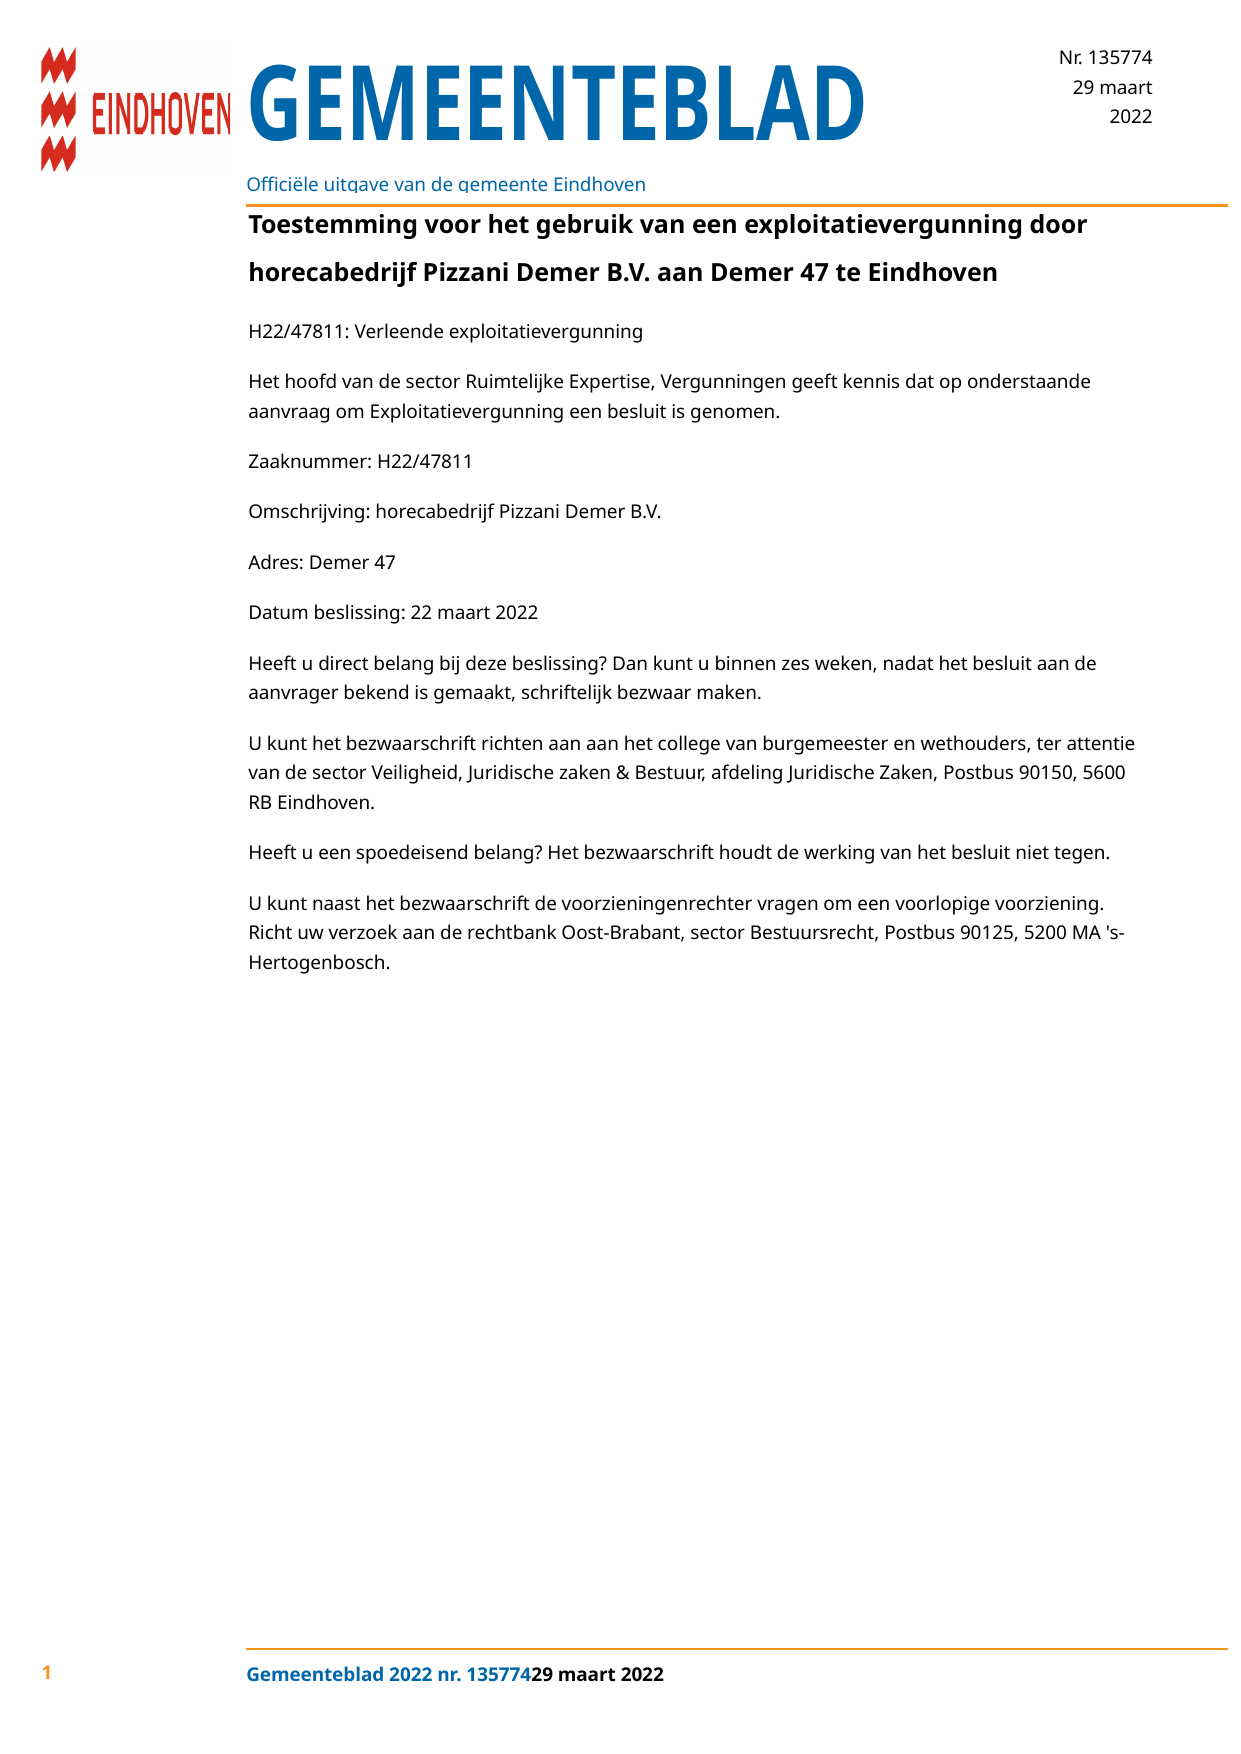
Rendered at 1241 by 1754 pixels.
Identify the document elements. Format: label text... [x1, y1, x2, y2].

text Heeft u direct belang bij deze beslissing? Dan kunt u binnen zes weken, nadat het besluit aan de aanvrager bekend is gemaakt, schriftelijk bezwaar maken. [248, 650, 1152, 705]
text Heeft u een spoedeisend belang? Het bezwaarschrift houdt de werking van het besluit niet tegen. [248, 839, 1152, 865]
text U kunt naast het bezwaarschrift de voorzieningenrechter vragen om een voorlopige voorziening. Richt uw verzoek aan de rechtbank Oost-Brabant, sector Bestuursrecht, Postbus 90125, 5200 MA 's-Hertogenbosch. [248, 890, 1152, 975]
text Toestemming voor het gebruik van een exploitatievergunning door horecabedrijf Pizzani Demer B.V. aan Demer 47 te Eindhoven [248, 207, 1152, 288]
text H22/47811: Verleende exploitatievergunning [248, 318, 1152, 344]
text Datum beslissing: 22 maart 2022 [248, 599, 1152, 625]
text Adres: Demer 47 [248, 549, 1152, 575]
text Zaaknummer: H22/47811 [248, 448, 1152, 474]
text Het hoofd van de sector Ruimtelijke Expertise, Vergunningen geeft kennis dat op onderstaande aanvraag om Exploitatievergunning een besluit is genomen. [248, 368, 1152, 424]
text U kunt het bezwaarschrift richten aan aan het college van burgemeester en wethouders, ter attentie van de sector Veiligheid, Juridische zaken & Bestuur, afdeling Juridische Zaken, Postbus 90150, 5600 RB Eindhoven. [248, 730, 1152, 815]
text Omschrijving: horecabedrijf Pizzani Demer B.V. [248, 499, 1152, 524]
picture [41, 47, 231, 172]
